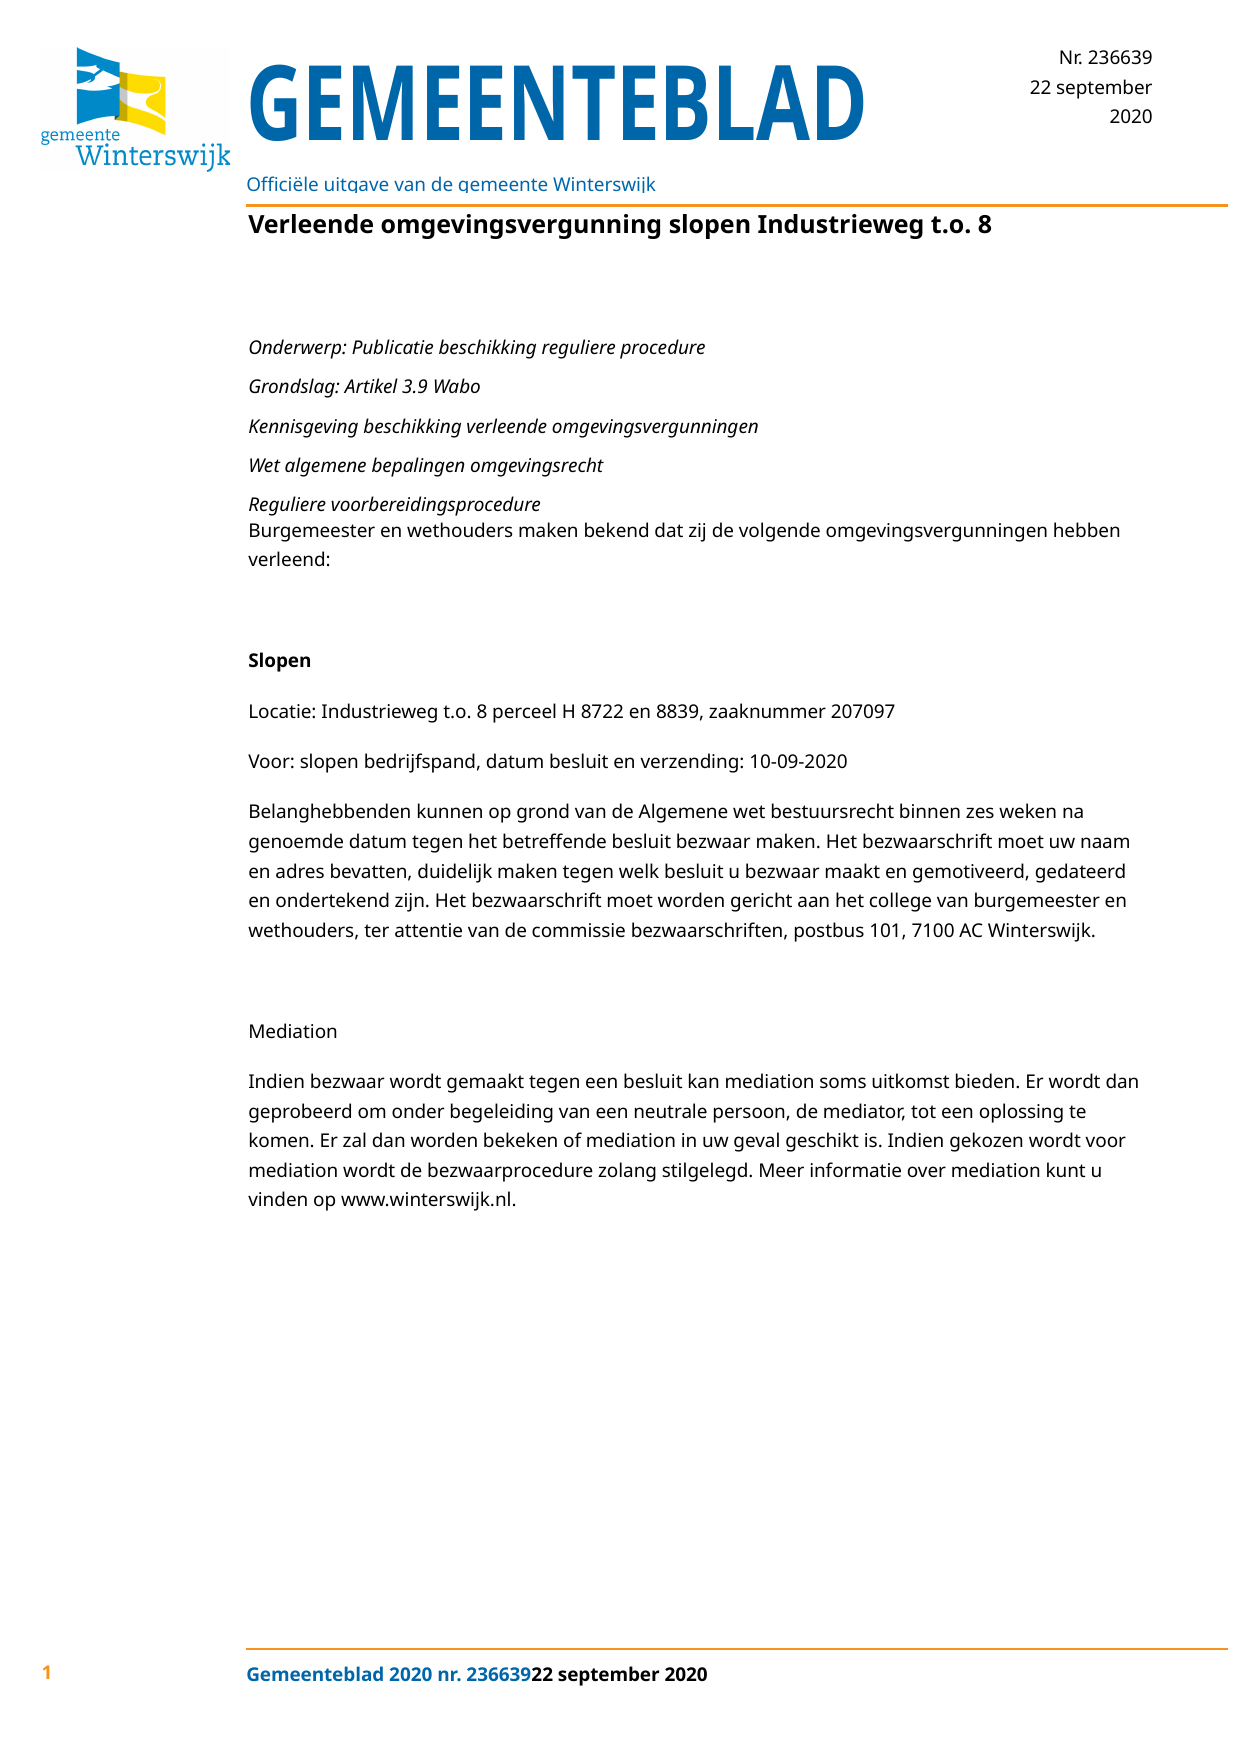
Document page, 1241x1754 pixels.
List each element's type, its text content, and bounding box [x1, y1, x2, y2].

text Burgemeester en wethouders maken bekend dat zij de volgende omgevingsvergunningen hebben verleend: [248, 517, 1152, 572]
text Onderwerp: Publicatie beschikking reguliere procedure [248, 334, 1152, 360]
text Mediation [248, 1018, 1152, 1044]
text Kennisgeving beschikking verleende omgevingsvergunningen [248, 413, 1152, 438]
text Grondslag: Artikel 3.9 Wabo [248, 373, 1152, 399]
text Indien bezwaar wordt gemaakt tegen een besluit kan mediation soms uitkomst bieden. Er wordt dan geprobeerd om onder begeleiding van een neutrale persoon, de mediator, tot een oplossing te komen. Er zal dan worden bekeken of mediation in uw geval geschikt is. Indien gekozen wordt voor mediation wordt de bezwaarprocedure zolang stilgelegd. Meer informatie over mediation kunt u vinden op www.winterswijk.nl. [248, 1068, 1152, 1212]
text Reguliere voorbereidingsprocedure [248, 491, 1152, 517]
text Wet algemene bepalingen omgevingsrecht [248, 452, 1152, 478]
text Voor: slopen bedrijfspand, datum besluit en verzending: 10-09-2020 [248, 748, 1152, 774]
picture [225, 153, 231, 162]
text Verleende omgevingsvergunning slopen Industrieweg t.o. 8 [248, 207, 1152, 241]
text Locatie: Industrieweg t.o. 8 perceel H 8722 en 8839, zaaknummer 207097 [248, 698, 1152, 724]
text Belanghebbenden kunnen op grond van de Algemene wet bestuursrecht binnen zes weken na genoemde datum tegen het betreffende besluit bezwaar maken. Het bezwaarschrift moet uw naam en adres bevatten, duidelijk maken tegen welk besluit u bezwaar maakt en gemotiveerd, gedateerd en ondertekend zijn. Het bezwaarschrift moet worden gericht aan het college van burgemeester en wethouders, ter attentie van de commissie bezwaarschriften, postbus 101, 7100 AC Winterswijk. [248, 799, 1152, 943]
text Slopen [248, 647, 1152, 673]
picture [41, 47, 231, 172]
